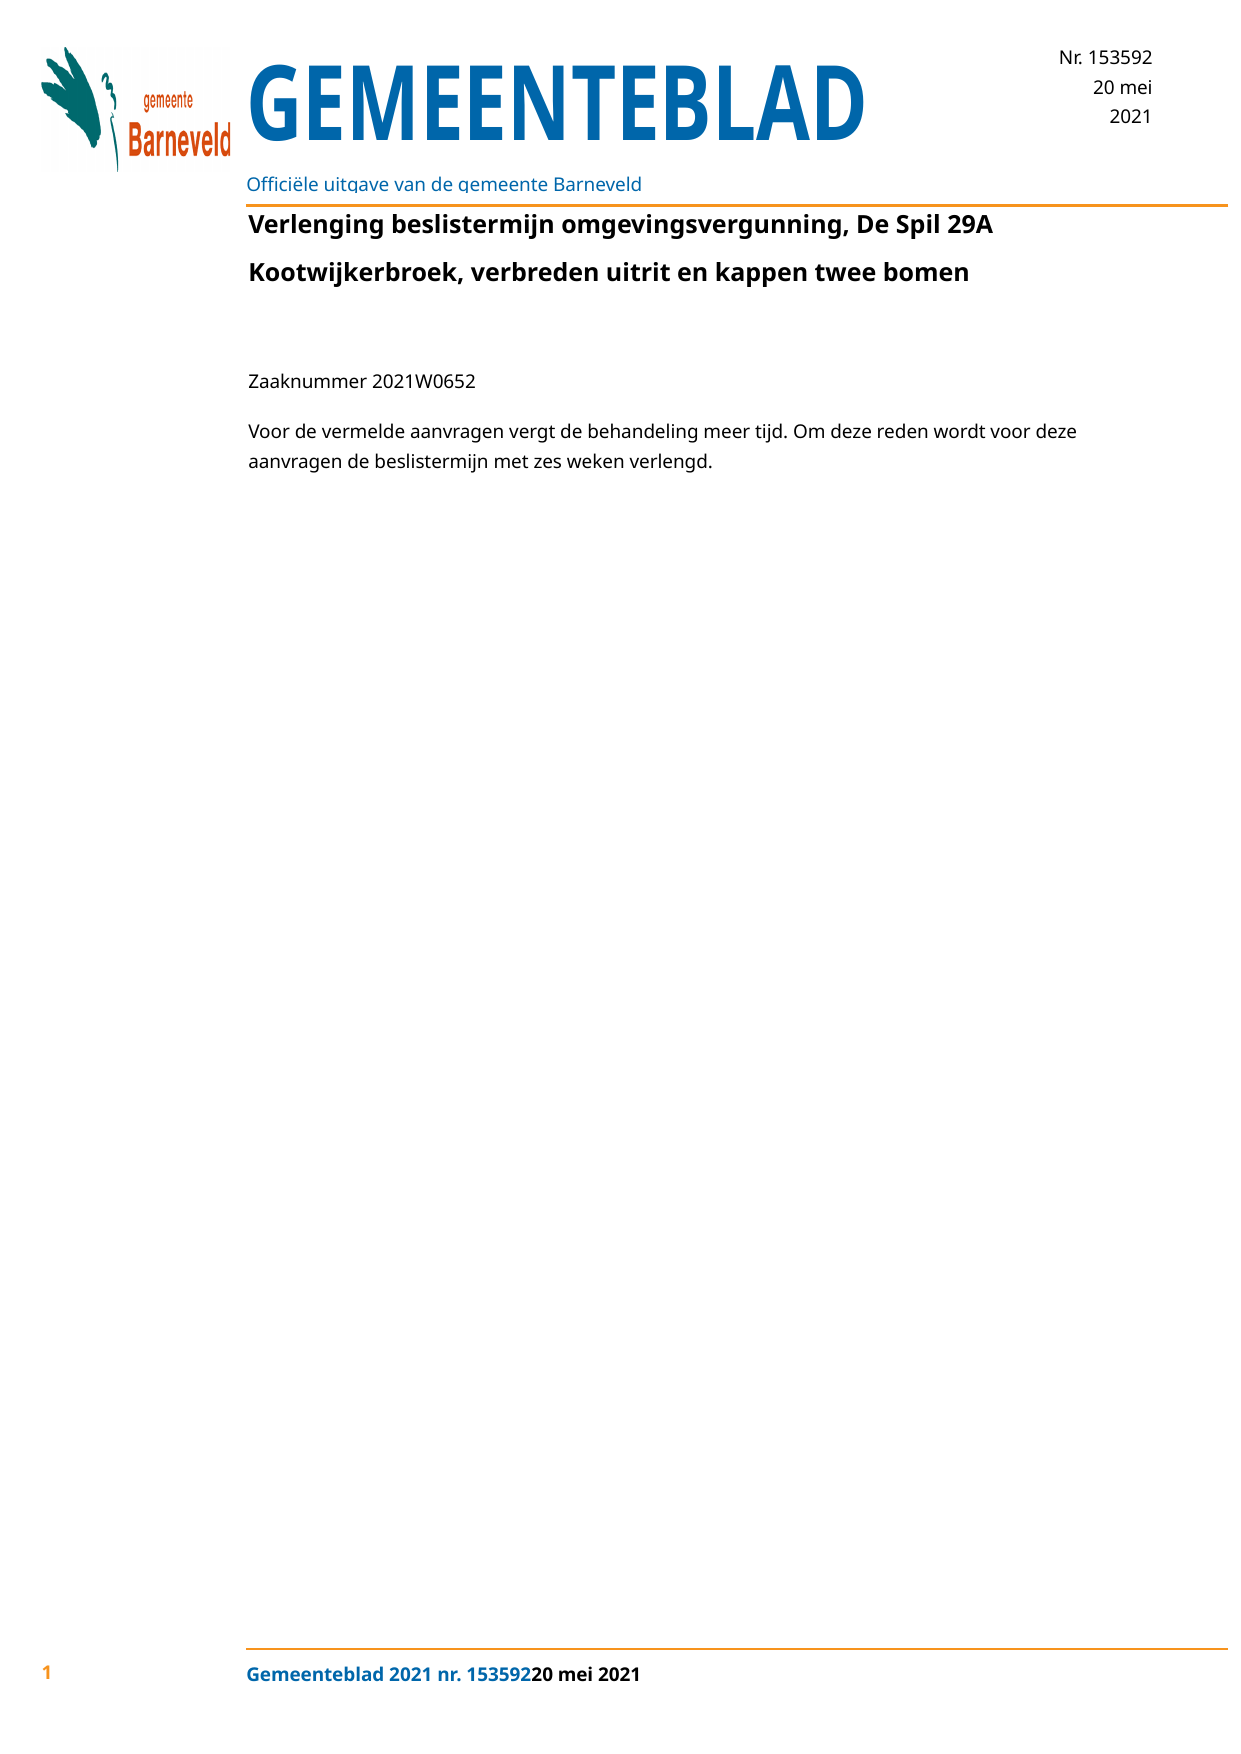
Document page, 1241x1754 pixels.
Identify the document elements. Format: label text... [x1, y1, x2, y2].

picture [41, 47, 231, 172]
text Verlenging beslistermijn omgevingsvergunning, De Spil 29A Kootwijkerbroek, verbreden uitrit en kappen twee bomen [248, 207, 1152, 288]
text Voor de vermelde aanvragen vergt de behandeling meer tijd. Om deze reden wordt voor deze aanvragen de beslistermijn met zes weken verlengd. [248, 419, 1152, 474]
text Zaaknummer 2021W0652 [248, 368, 1152, 394]
